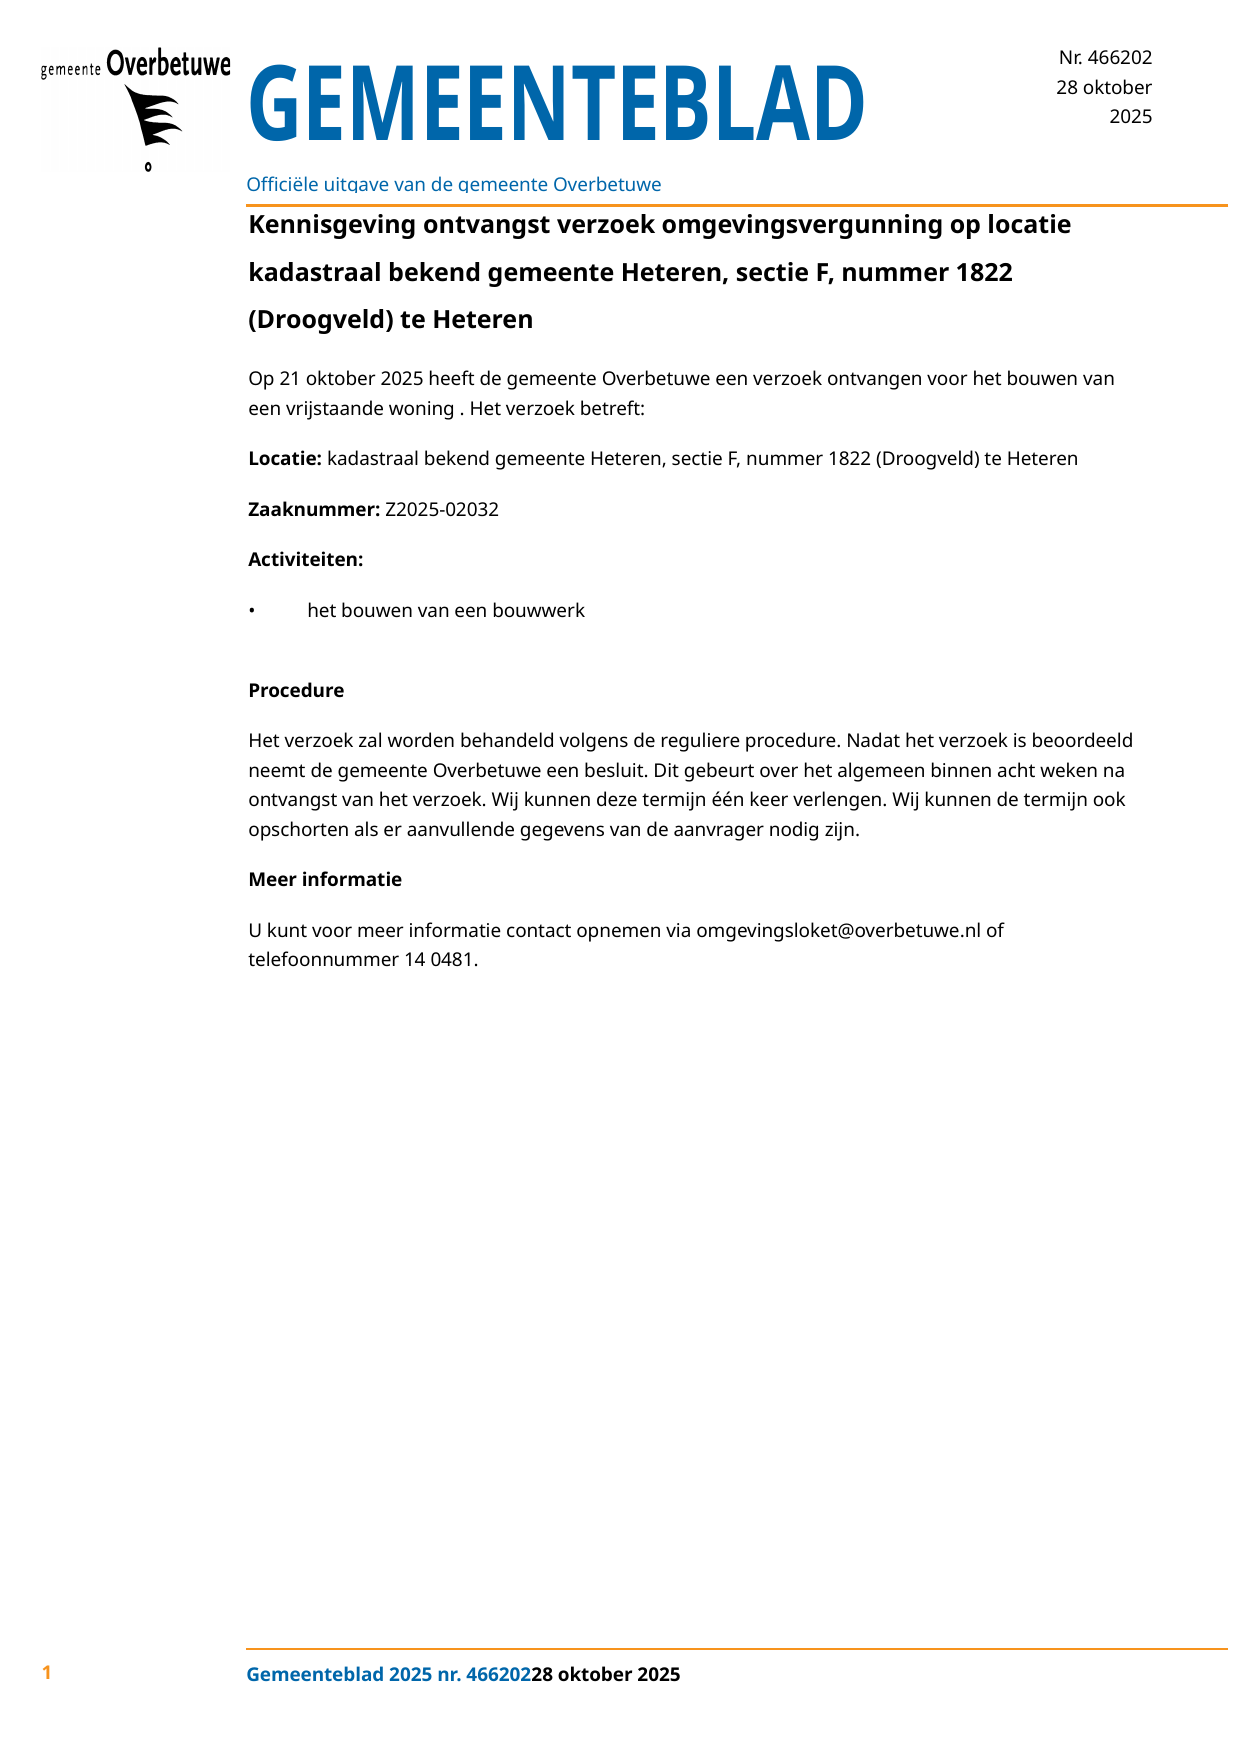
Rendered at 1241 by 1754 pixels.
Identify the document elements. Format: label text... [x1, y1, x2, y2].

text Zaaknummer: Z2025-02032 [248, 496, 1152, 522]
text U kunt voor meer informatie contact opnemen via omgevingsloket@overbetuwe.nl of telefoonnummer 14 0481. [248, 917, 1152, 972]
text Kennisgeving ontvangst verzoek omgevingsvergunning op locatie kadastraal bekend gemeente Heteren, sectie F, nummer 1822 (Droogveld) te Heteren [248, 207, 1152, 336]
text Procedure [248, 677, 1152, 702]
text Het verzoek zal worden behandeld volgens de reguliere procedure. Nadat het verzoek is beoordeeld neemt de gemeente Overbetuwe een besluit. Dit gebeurt over het algemeen binnen acht weken na ontvangst van het verzoek. Wij kunnen deze termijn één keer verlengen. Wij kunnen de termijn ook opschorten als er aanvullende gegevens van de aanvrager nodig zijn. [248, 727, 1152, 842]
picture [41, 47, 231, 172]
text Op 21 oktober 2025 heeft de gemeente Overbetuwe een verzoek ontvangen voor het bouwen van een vrijstaande woning . Het verzoek betreft: [248, 366, 1152, 421]
text Meer informatie [248, 866, 1152, 892]
list het bouwen van een bouwwerk [248, 597, 1152, 622]
text Activiteiten: [248, 546, 1152, 572]
text Locatie: kadastraal bekend gemeente Heteren, sectie F, nummer 1822 (Droogveld) te Heteren [248, 446, 1152, 471]
